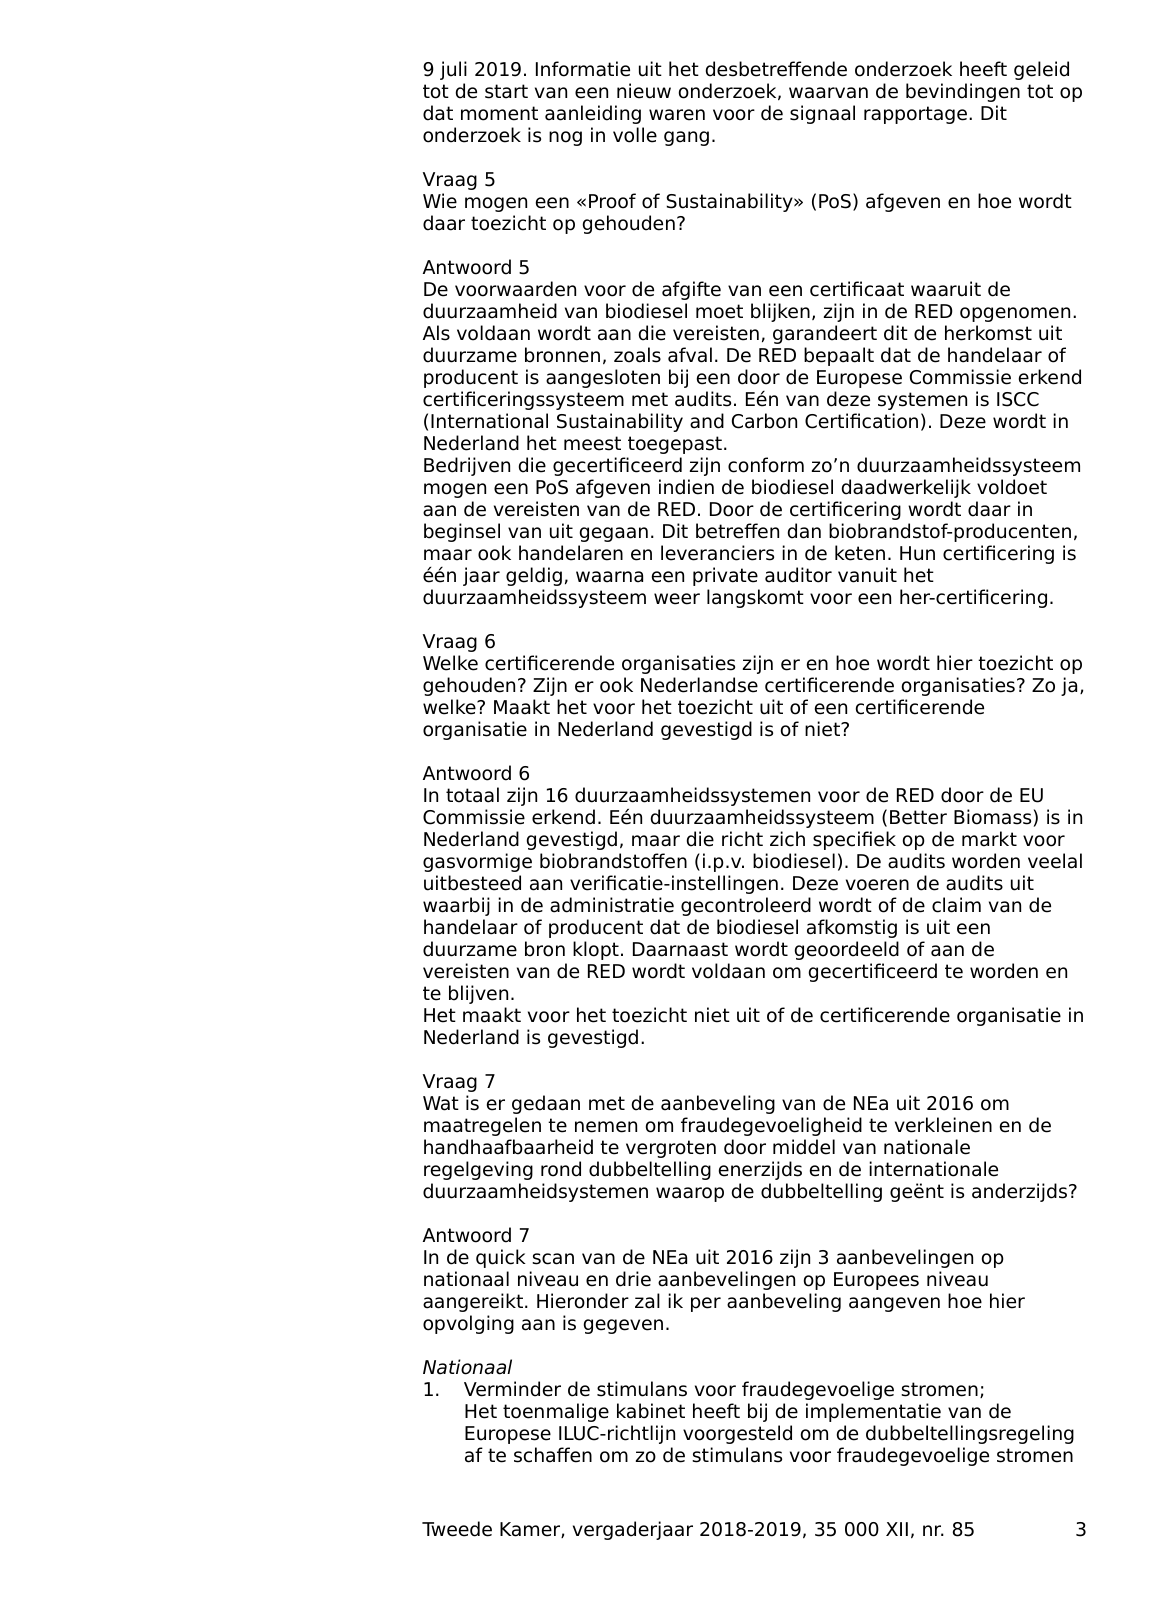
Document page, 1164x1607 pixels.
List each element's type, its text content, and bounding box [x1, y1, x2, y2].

text Vraag 7 [422, 1071, 1087, 1093]
text In totaal zijn 16 duurzaamheidssystemen voor de RED door de EU Commissie erkend. Eén duurzaamheidssysteem (Better Biomass) is in Nederland gevestigd, maar die richt zich specifiek op de markt voor gasvormige biobrandstoffen (i.p.v. biodiesel). De audits worden veelal uitbesteed aan verificatie-instellingen. Deze voeren de audits uit waarbij in de administratie gecontroleerd wordt of de claim van de handelaar of producent dat de biodiesel afkomstig is uit een duurzame bron klopt. Daarnaast wordt geoordeeld of aan de vereisten van de RED wordt voldaan om gecertificeerd te worden en te blijven. [422, 785, 1087, 1005]
text Wat is er gedaan met de aanbeveling van de NEa uit 2016 om maatregelen te nemen om fraudegevoeligheid te verkleinen en de handhaafbaarheid te vergroten door middel van nationale regelgeving rond dubbeltelling enerzijds en de internationale duurzaamheidsystemen waarop de dubbeltelling geënt is anderzijds? [422, 1093, 1087, 1203]
text Het maakt voor het toezicht niet uit of de certificerende organisatie in Nederland is gevestigd. [422, 1005, 1087, 1049]
text Bedrijven die gecertificeerd zijn conform zo’n duurzaamheidssysteem mogen een PoS afgeven indien de biodiesel daadwerkelijk voldoet aan de vereisten van de RED. Door de certificering wordt daar in beginsel van uit gegaan. Dit betreffen dan biobrandstof-producenten, maar ook handelaren en leveranciers in de keten. Hun certificering is één jaar geldig, waarna een private auditor vanuit het duurzaamheidssysteem weer langskomt voor een her-certificering. [422, 455, 1087, 609]
text Vraag 6 [422, 631, 1087, 653]
text De voorwaarden voor de afgifte van een certificaat waaruit de duurzaamheid van biodiesel moet blijken, zijn in de RED opgenomen. Als voldaan wordt aan die vereisten, garandeert dit de herkomst uit duurzame bronnen, zoals afval. De RED bepaalt dat de handelaar of producent is aangesloten bij een door de Europese Commissie erkend certificeringssysteem met audits. Eén van deze systemen is ISCC (International Sustainability and Carbon Certification). Deze wordt in Nederland het meest toegepast. [422, 279, 1087, 455]
subtitle Nationaal [422, 1357, 1087, 1379]
text Vraag 5 [422, 169, 1087, 191]
text 9 juli 2019. Informatie uit het desbetreffende onderzoek heeft geleid tot de start van een nieuw onderzoek, waarvan de bevindingen tot op dat moment aanleiding waren voor de signaal rapportage. Dit onderzoek is nog in volle gang. [422, 59, 1087, 147]
text In de quick scan van de NEa uit 2016 zijn 3 aanbevelingen op nationaal niveau en drie aanbevelingen op Europees niveau aangereikt. Hieronder zal ik per aanbeveling aangeven hoe hier opvolging aan is gegeven. [422, 1247, 1087, 1335]
text Antwoord 7 [422, 1225, 1087, 1247]
text Wie mogen een «Proof of Sustainability» (PoS) afgeven en hoe wordt daar toezicht op gehouden? [422, 191, 1087, 235]
text Antwoord 6 [422, 763, 1087, 785]
text 1. Verminder de stimulans voor fraudegevoelige stromen; [422, 1379, 1087, 1401]
text Het toenmalige kabinet heeft bij de implementatie van de Europese ILUC-richtlijn voorgesteld om de dubbeltellingsregeling af te schaffen om zo de stimulans voor fraudegevoelige stromen [464, 1401, 1087, 1467]
text Welke certificerende organisaties zijn er en hoe wordt hier toezicht op gehouden? Zijn er ook Nederlandse certificerende organisaties? Zo ja, welke? Maakt het voor het toezicht uit of een certificerende organisatie in Nederland gevestigd is of niet? [422, 653, 1087, 741]
text Antwoord 5 [422, 257, 1087, 279]
